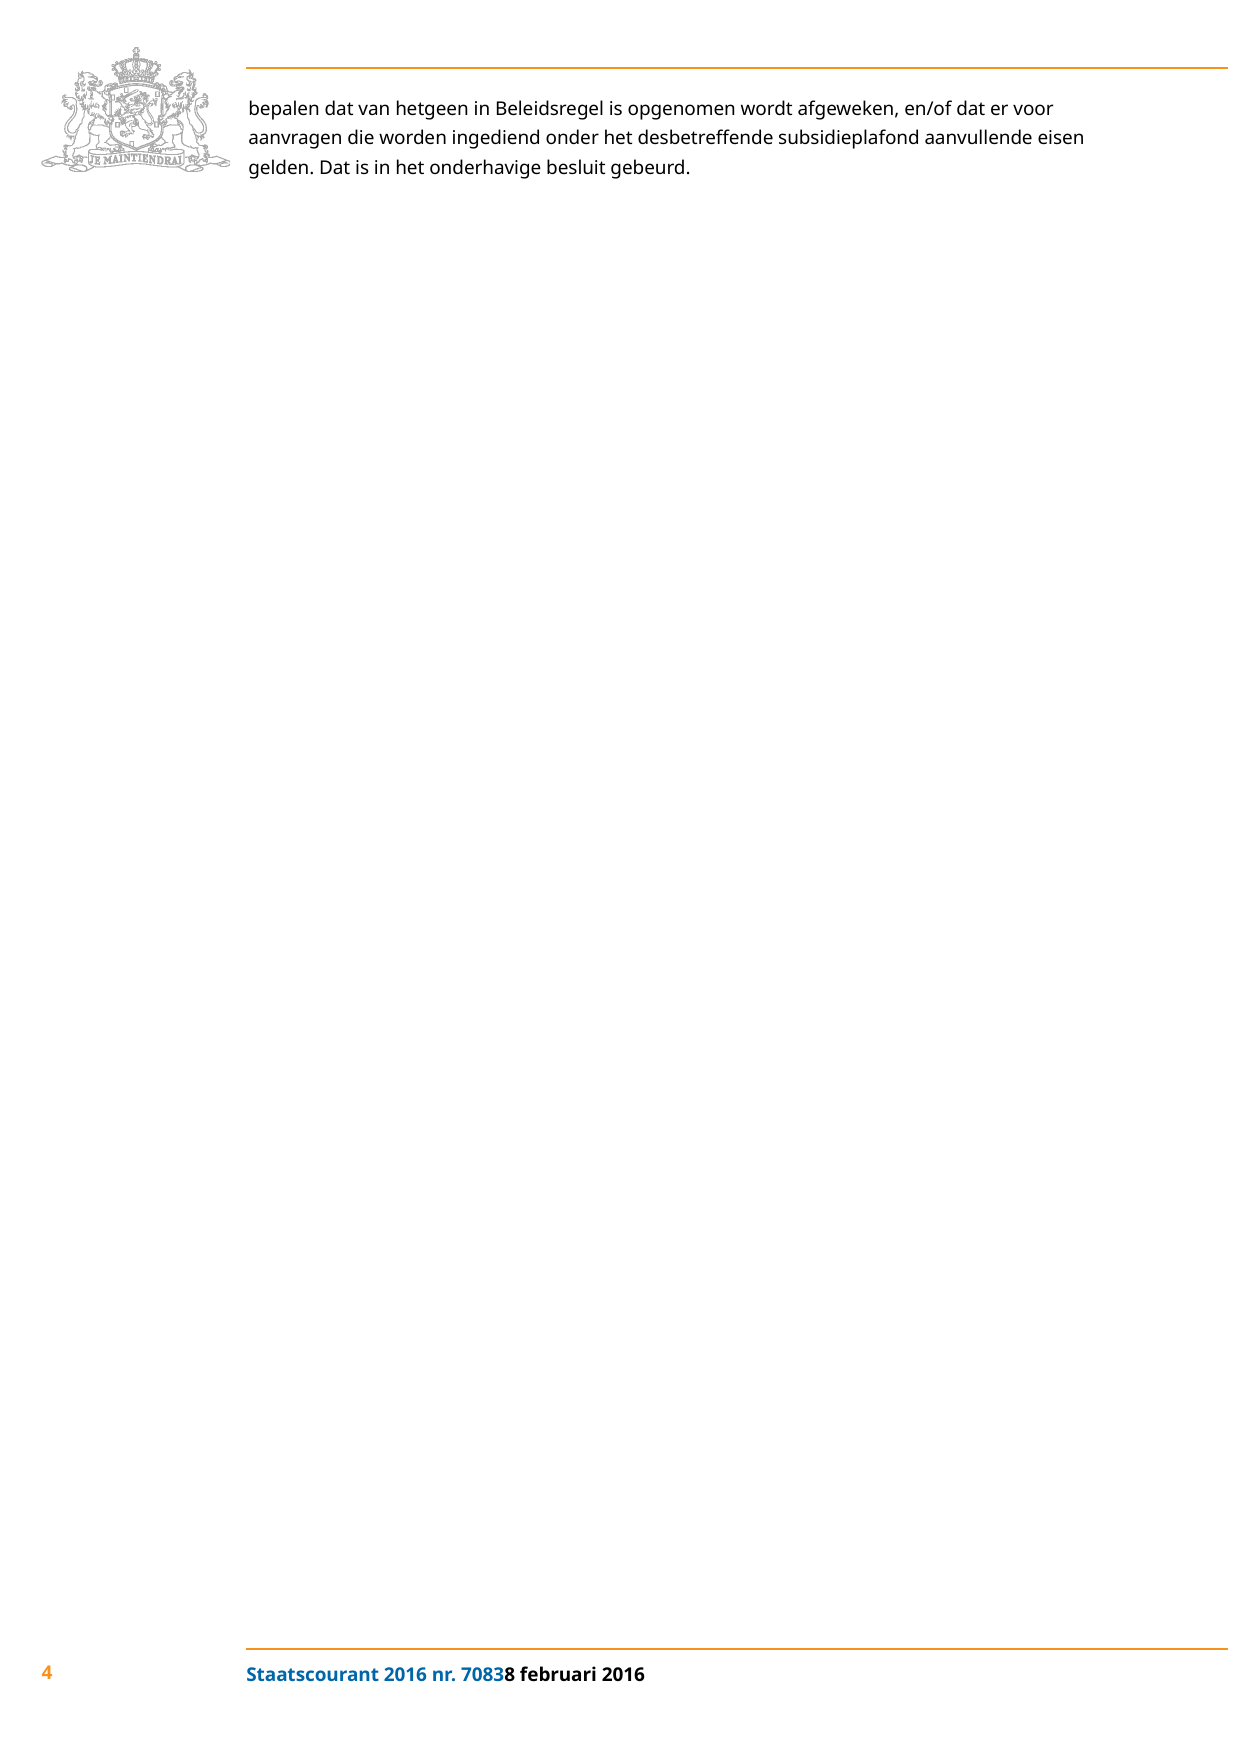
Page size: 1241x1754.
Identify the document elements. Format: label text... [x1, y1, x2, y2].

text bepalen dat van hetgeen in Beleidsregel is opgenomen wordt afgeweken, en/of dat er voor aanvragen die worden ingediend onder het desbetreffende subsidieplafond aanvullende eisen gelden. Dat is in het onderhavige besluit gebeurd. [248, 95, 1152, 180]
picture [41, 47, 231, 172]
